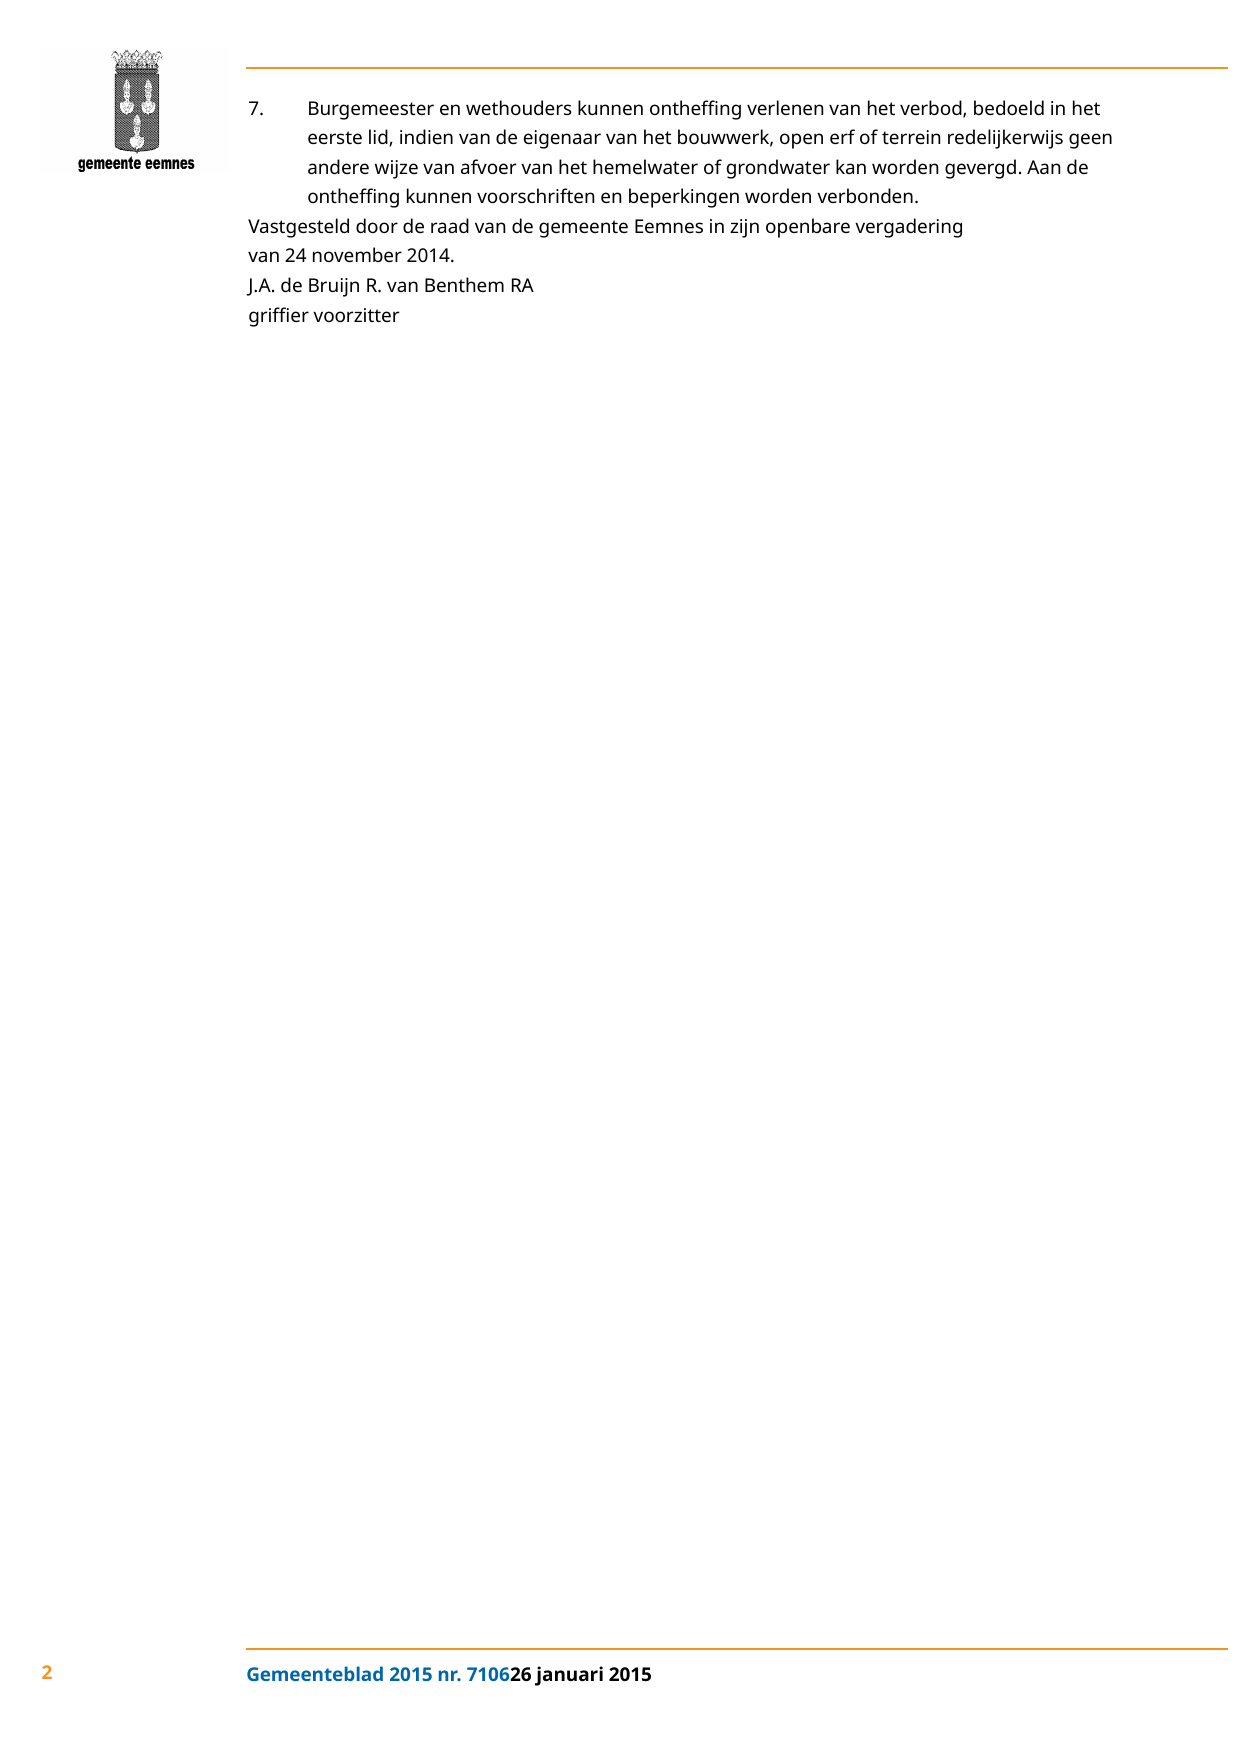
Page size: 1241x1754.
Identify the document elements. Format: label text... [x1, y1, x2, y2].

picture [41, 47, 231, 172]
text griffier voorzitter [248, 302, 1152, 328]
text Vastgesteld door de raad van de gemeente Eemnes in zijn openbare vergadering [248, 213, 1152, 239]
list Burgemeester en wethouders kunnen ontheffing verlenen van het verbod, bedoeld in het eerste lid, indien van de eigenaar van het bouwwerk, open erf of terrein redelijkerwijs geen andere wijze van afvoer van het hemelwater of grondwater kan worden gevergd. Aan de ontheffing kunnen voorschriften en beperkingen worden verbonden. [248, 95, 1152, 209]
text van 24 november 2014. [248, 243, 1152, 268]
text J.A. de Bruijn R. van Benthem RA [248, 272, 1152, 298]
